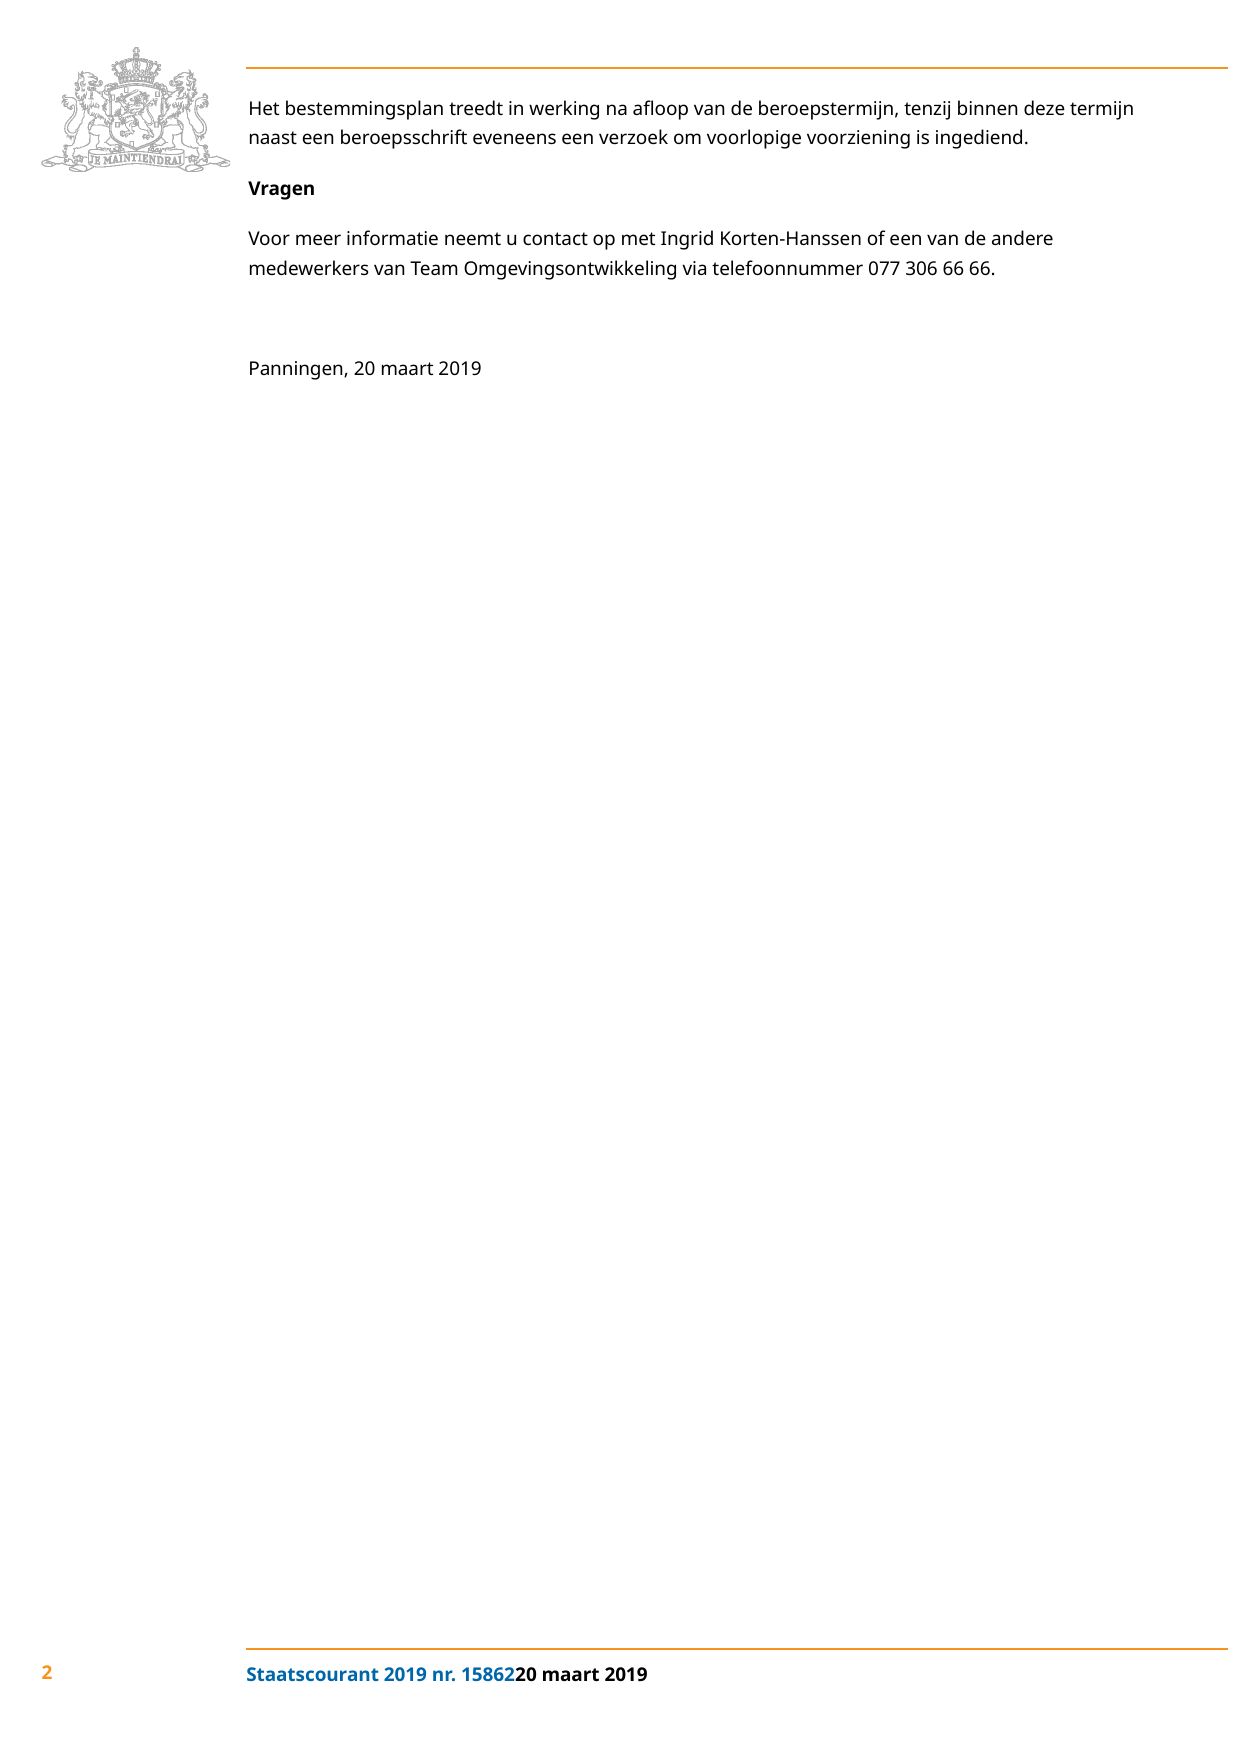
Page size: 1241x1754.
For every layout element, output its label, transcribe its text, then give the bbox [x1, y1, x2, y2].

text Panningen, 20 maart 2019 [248, 356, 1152, 381]
picture [41, 47, 231, 172]
text Voor meer informatie neemt u contact op met Ingrid Korten-Hanssen of een van de andere medewerkers van Team Omgevingsontwikkeling via telefoonnummer 077 306 66 66. [248, 225, 1152, 281]
text Vragen [248, 175, 1152, 201]
text Het bestemmingsplan treedt in werking na afloop van de beroepstermijn, tenzij binnen deze termijn naast een beroepsschrift eveneens een verzoek om voorlopige voorziening is ingediend. [248, 95, 1152, 150]
